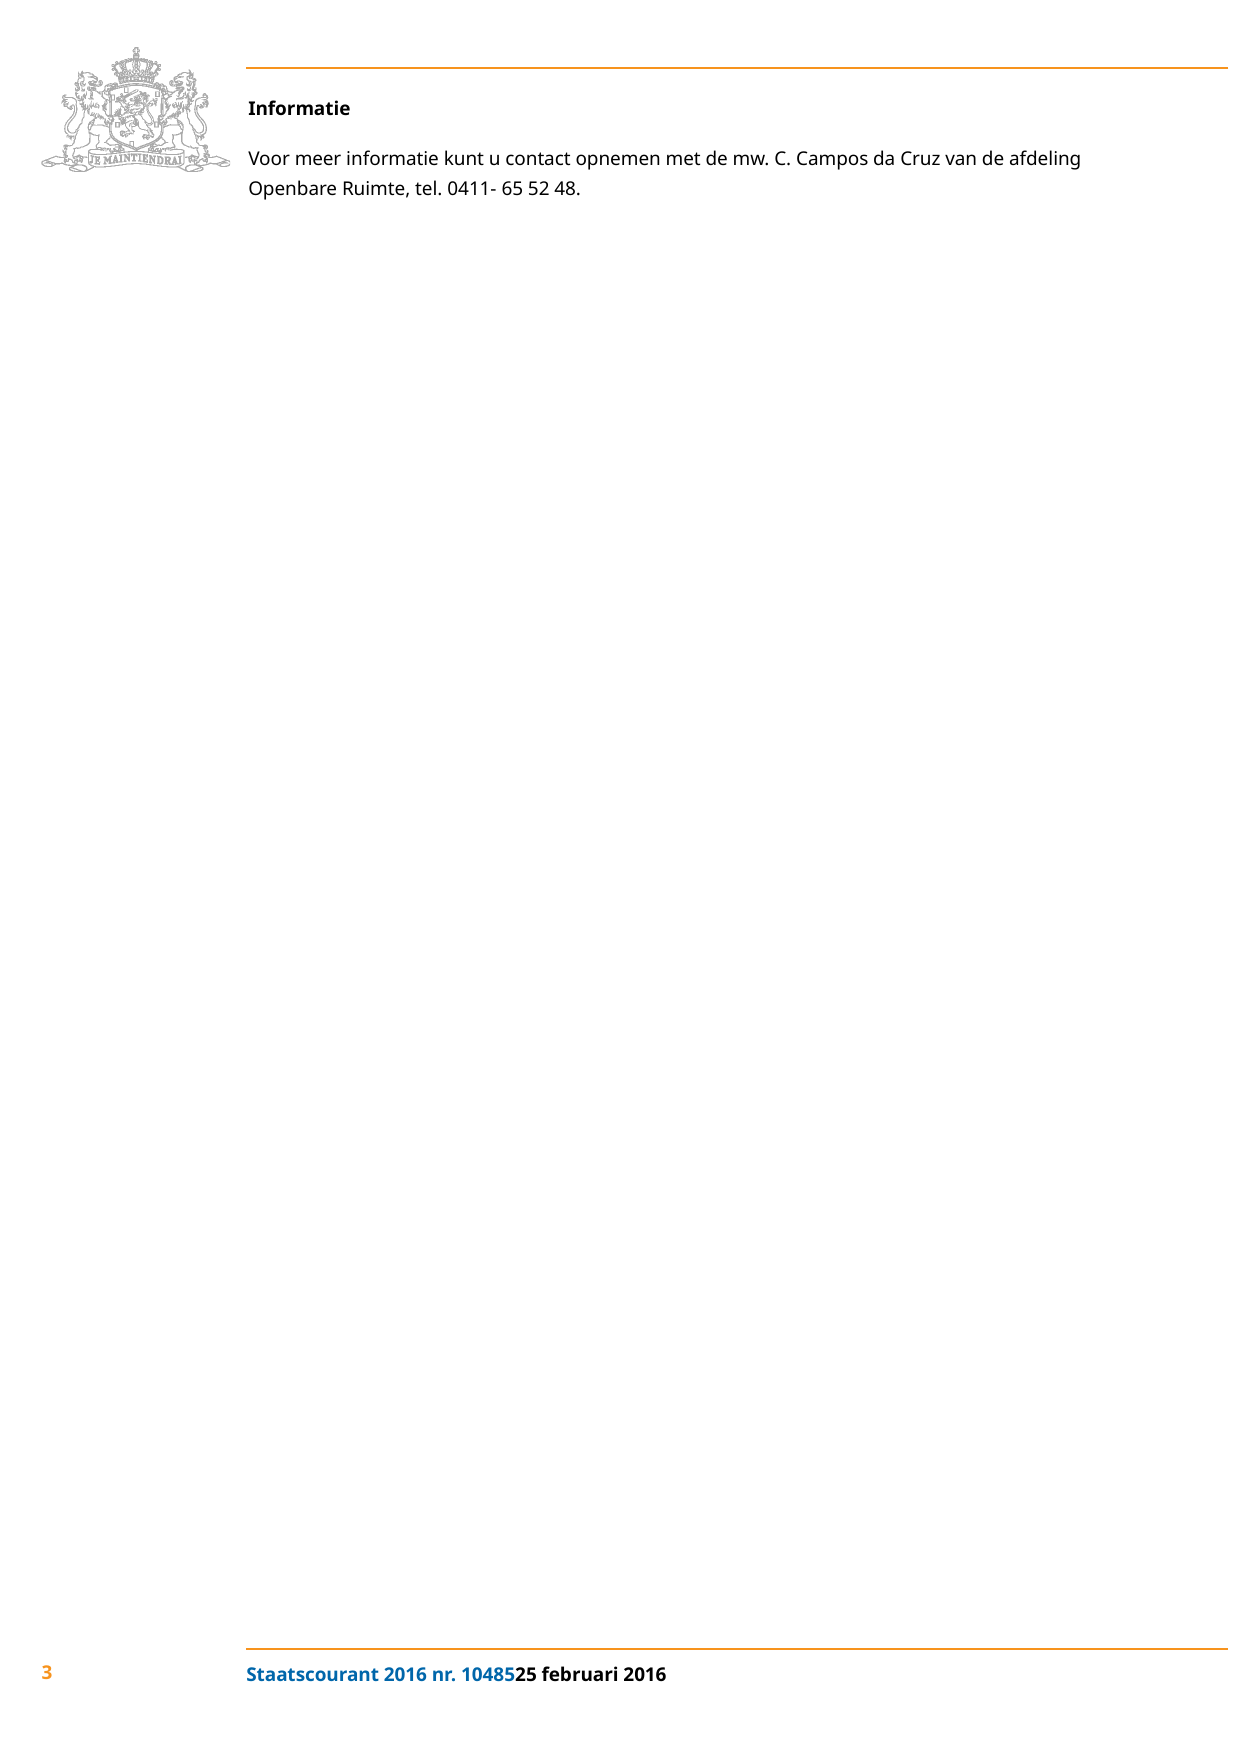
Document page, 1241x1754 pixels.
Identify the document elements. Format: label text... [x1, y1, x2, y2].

picture [41, 47, 231, 172]
text Voor meer informatie kunt u contact opnemen met de mw. C. Campos da Cruz van de afdeling Openbare Ruimte, tel. 0411- 65 52 48. [248, 145, 1152, 201]
text Informatie [248, 95, 1152, 121]
